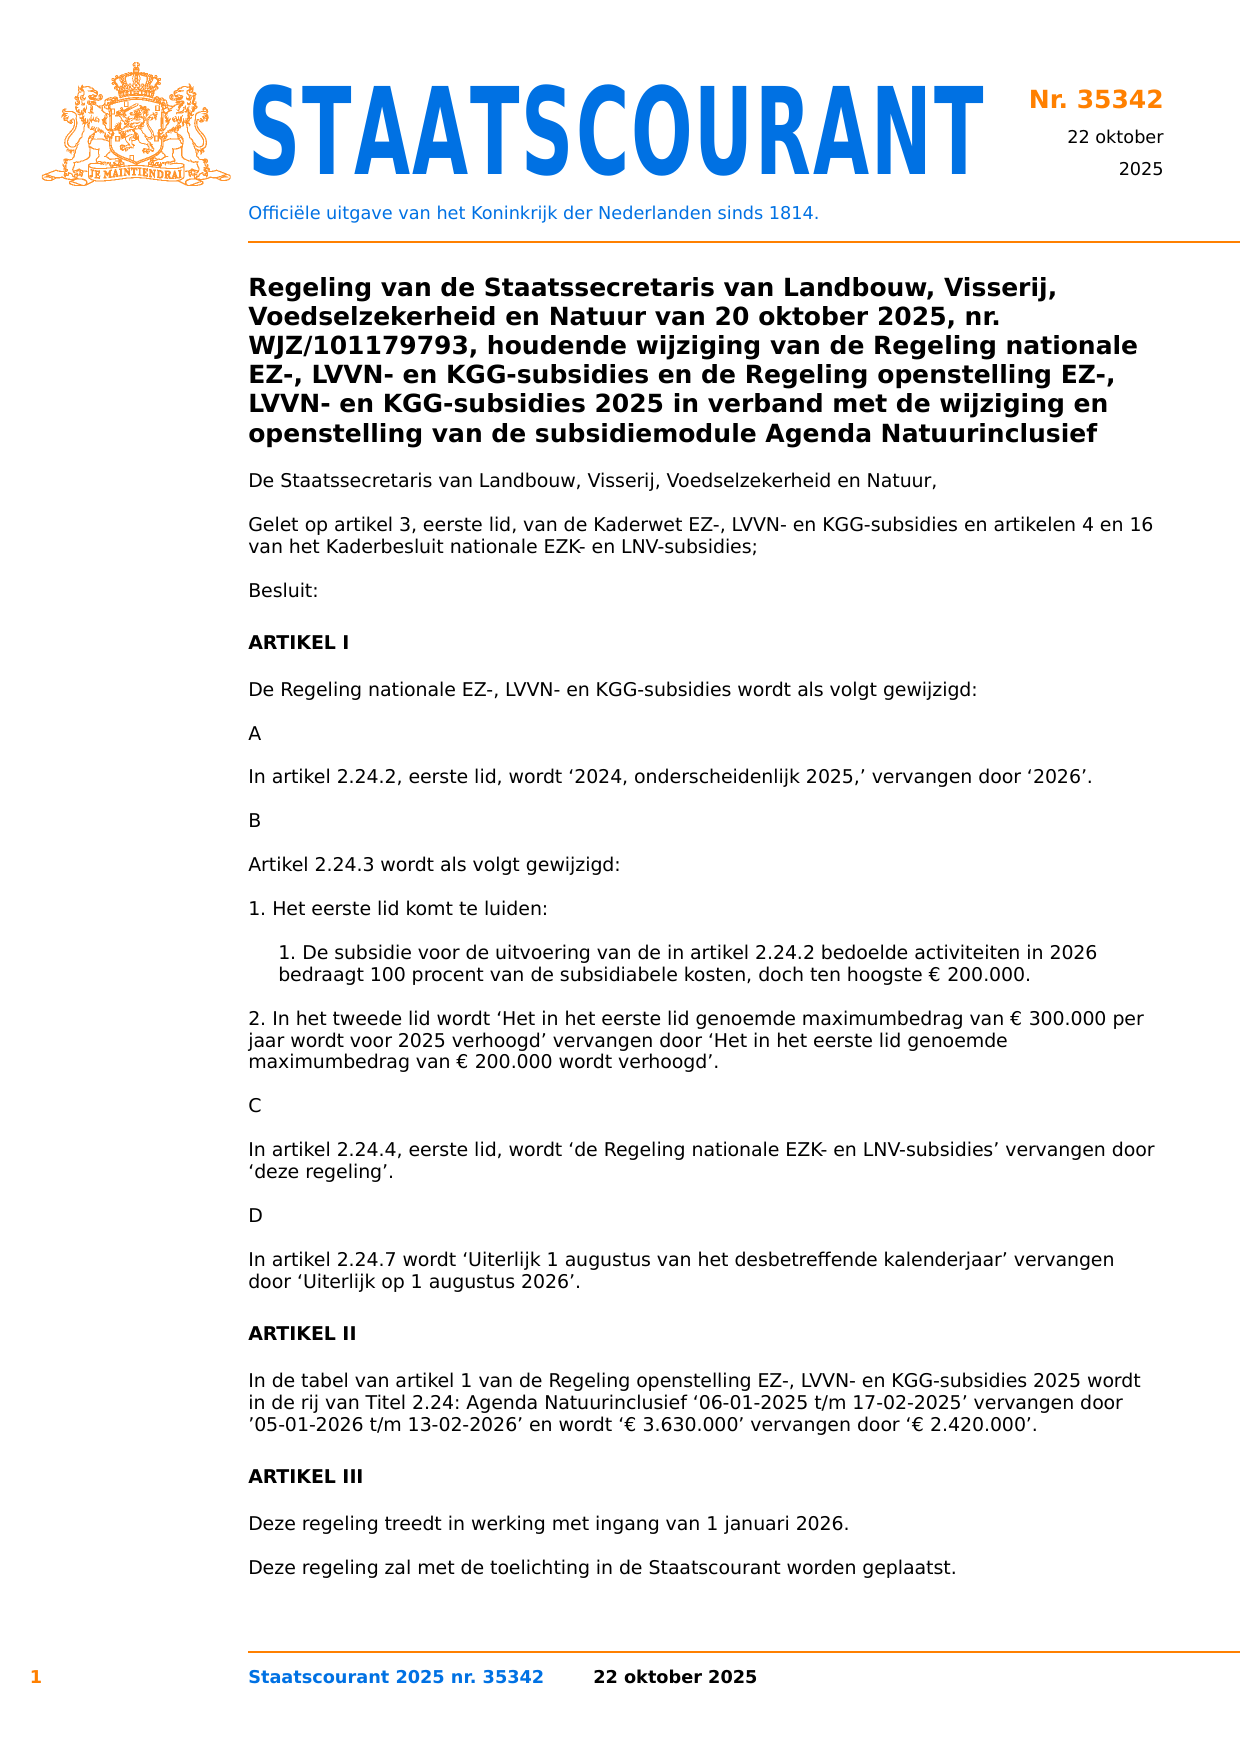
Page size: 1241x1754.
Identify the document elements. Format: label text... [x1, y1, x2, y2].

text Besluit: [248, 579, 1163, 602]
text B [248, 810, 1163, 832]
text Gelet op artikel 3, eerste lid, van de Kaderwet EZ-, LVVN- en KGG-subsidies en artikelen 4 en 16 van het Kaderbesluit nationale EZK- en LNV-subsidies; [248, 514, 1163, 558]
text In artikel 2.24.7 wordt ‘Uiterlijk 1 augustus van het desbetreffende kalenderjaar’ vervangen door ‘Uiterlijk op 1 augustus 2026’. [248, 1249, 1163, 1293]
text 1. De subsidie voor de uitvoering van de in artikel 2.24.2 bedoelde activiteiten in 2026 bedraagt 100 procent van de subsidiabele kosten, doch ten hoogste € 200.000. [278, 942, 1163, 986]
subtitle ARTIKEL I [248, 632, 1163, 653]
text De Staatssecretaris van Landbouw, Visserij, Voedselzekerheid en Natuur, [248, 470, 1163, 492]
text Deze regeling treedt in werking met ingang van 1 januari 2026. [248, 1513, 1163, 1535]
text In de tabel van artikel 1 van de Regeling openstelling EZ-, LVVN- en KGG-subsidies 2025 wordt in de rij van Titel 2.24: Agenda Natuurinclusief ‘06-01-2025 t/m 17-02-2025’ vervangen door ’05-01-2026 t/m 13-02-2026’ en wordt ‘€ 3.630.000’ vervangen door ‘€ 2.420.000’. [248, 1370, 1163, 1436]
text A [248, 722, 1163, 744]
table_cell Officiële uitgave van het Koninkrijk der Nederlanden sinds 1814. [248, 203, 1240, 241]
text De Regeling nationale EZ-, LVVN- en KGG-subsidies wordt als volgt gewijzigd: [248, 678, 1163, 701]
text In artikel 2.24.2, eerste lid, wordt ‘2024, onderscheidenlijk 2025,’ vervangen door ‘2026’. [248, 766, 1163, 788]
text Deze regeling zal met de toelichting in de Staatscourant worden geplaatst. [248, 1557, 1163, 1578]
text 1. Het eerste lid komt te luiden: [248, 898, 1163, 920]
subtitle ARTIKEL II [248, 1323, 1163, 1345]
table_cell 22 oktober [998, 121, 1240, 153]
text D [248, 1205, 1163, 1227]
text C [248, 1095, 1163, 1117]
table_cell 2025 [998, 153, 1240, 203]
subtitle ARTIKEL III [248, 1466, 1163, 1488]
table_header Nr. 35342 [998, 62, 1240, 121]
subtitle Regeling van de Staatssecretaris van Landbouw, Visserij, Voedselzekerheid en Natuur van 20 oktober 2025, nr. WJZ/101179793, houdende wijziging van de Regeling nationale EZ-, LVVN- en KGG-subsidies en de Regeling openstelling EZ-, LVVN- en KGG-subsidies 2025 in verband met de wijziging en openstelling van de subsidiemodule Agenda Natuurinclusief [248, 273, 1163, 448]
text In artikel 2.24.4, eerste lid, wordt ‘de Regeling nationale EZK- en LNV-subsidies’ vervangen door ‘deze regeling’. [248, 1139, 1163, 1183]
picture [41, 62, 231, 186]
text 2. In het tweede lid wordt ‘Het in het eerste lid genoemde maximumbedrag van € 300.000 per jaar wordt voor 2025 verhoogd’ vervangen door ‘Het in het eerste lid genoemde maximumbedrag van € 200.000 wordt verhoogd’. [248, 1007, 1163, 1073]
text Artikel 2.24.3 wordt als volgt gewijzigd: [248, 854, 1163, 876]
table_header STAATSCOURANT [248, 62, 998, 203]
table_header [25, 62, 248, 241]
